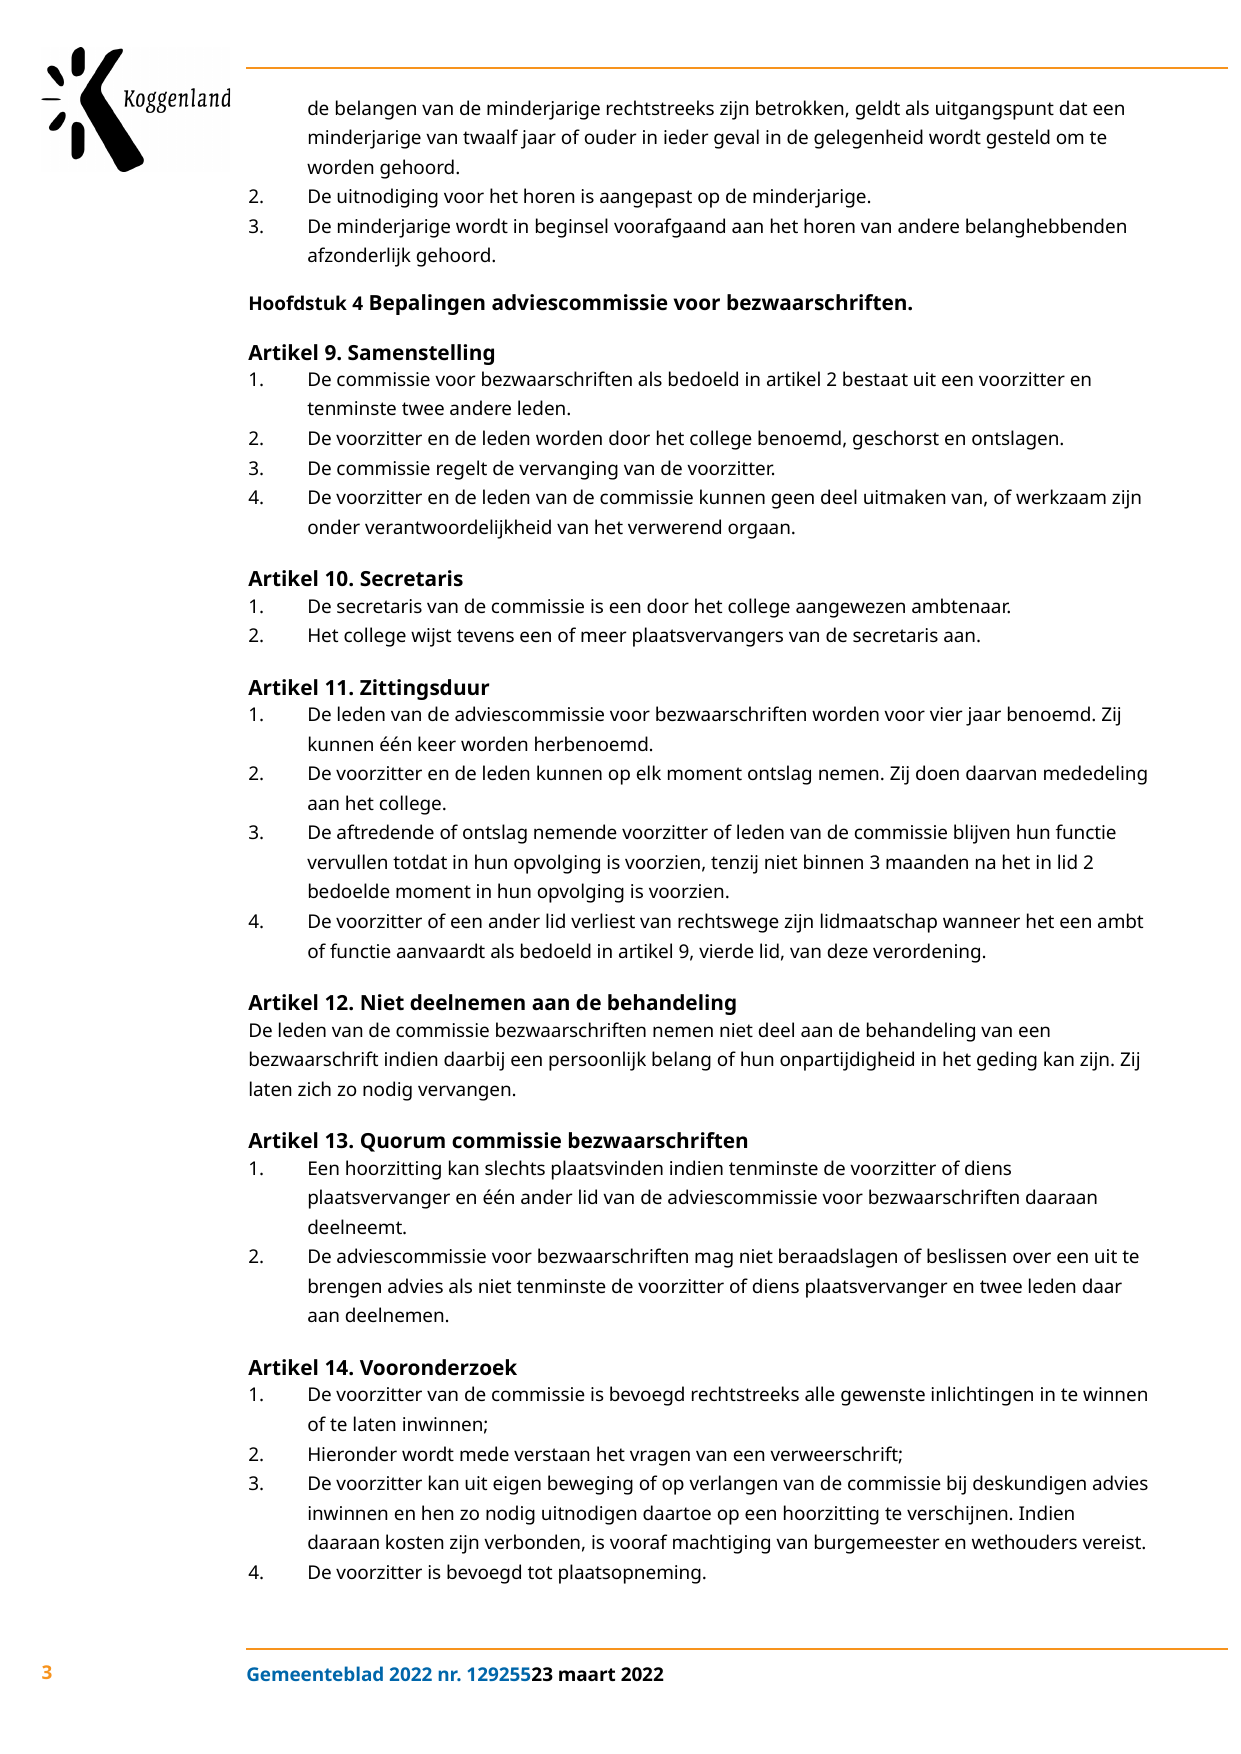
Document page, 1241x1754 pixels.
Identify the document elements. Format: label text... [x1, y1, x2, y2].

list De commissie voor bezwaarschriften als bedoeld in artikel 2 bestaat uit een voorzitter en tenminste twee andere leden. [248, 366, 1152, 421]
list De aftredende of ontslag nemende voorzitter of leden van de commissie blijven hun functie vervullen totdat in hun opvolging is voorzien, tenzij niet binnen 3 maanden na het in lid 2 bedoelde moment in hun opvolging is voorzien. [248, 819, 1152, 904]
list de belangen van de minderjarige rechtstreeks zijn betrokken, geldt als uitgangspunt dat een minderjarige van twaalf jaar of ouder in ieder geval in de gelegenheid wordt gesteld om te worden gehoord. [248, 95, 1152, 180]
text Artikel 13. Quorum commissie bezwaarschriften [248, 1126, 1152, 1155]
text Hoofdstuk 4 Bepalingen adviescommissie voor bezwaarschriften. [248, 288, 1152, 317]
picture [41, 47, 231, 172]
list De uitnodiging voor het horen is aangepast op de minderjarige. [248, 183, 1152, 209]
text Artikel 9. Samenstelling [248, 338, 1152, 366]
text De leden van de commissie bezwaarschriften nemen niet deel aan de behandeling van een bezwaarschrift indien daarbij een persoonlijk belang of hun onpartijdigheid in het geding kan zijn. Zij laten zich zo nodig vervangen. [248, 1017, 1152, 1102]
list De voorzitter en de leden van de commissie kunnen geen deel uitmaken van, of werkzaam zijn onder verantwoordelijkheid van het verwerend orgaan. [248, 484, 1152, 540]
text Artikel 10. Secretaris [248, 564, 1152, 593]
list De secretaris van de commissie is een door het college aangewezen ambtenaar. [248, 593, 1152, 618]
text Artikel 11. Zittingsduur [248, 673, 1152, 701]
list Een hoorzitting kan slechts plaatsvinden indien tenminste de voorzitter of diens plaatsvervanger en één ander lid van de adviescommissie voor bezwaarschriften daaraan deelneemt. [248, 1155, 1152, 1240]
list De commissie regelt de vervanging van de voorzitter. [248, 455, 1152, 481]
list De adviescommissie voor bezwaarschriften mag niet beraadslagen of beslissen over een uit te brengen advies als niet tenminste de voorzitter of diens plaatsvervanger en twee leden daar aan deelnemen. [248, 1243, 1152, 1328]
list De minderjarige wordt in beginsel voorafgaand aan het horen van andere belanghebbenden afzonderlijk gehoord. [248, 213, 1152, 268]
text Artikel 14. Vooronderzoek [248, 1353, 1152, 1382]
list De voorzitter of een ander lid verliest van rechtswege zijn lidmaatschap wanneer het een ambt of functie aanvaardt als bedoeld in artikel 9, vierde lid, van deze verordening. [248, 908, 1152, 964]
list De leden van de adviescommissie voor bezwaarschriften worden voor vier jaar benoemd. Zij kunnen één keer worden herbenoemd. [248, 701, 1152, 757]
list De voorzitter van de commissie is bevoegd rechtstreeks alle gewenste inlichtingen in te winnen of te laten inwinnen; [248, 1382, 1152, 1437]
list Het college wijst tevens een of meer plaatsvervangers van de secretaris aan. [248, 622, 1152, 648]
list De voorzitter en de leden kunnen op elk moment ontslag nemen. Zij doen daarvan mededeling aan het college. [248, 760, 1152, 816]
text Artikel 12. Niet deelnemen aan de behandeling [248, 988, 1152, 1017]
list De voorzitter kan uit eigen beweging of op verlangen van de commissie bij deskundigen advies inwinnen en hen zo nodig uitnodigen daartoe op een hoorzitting te verschijnen. Indien daaraan kosten zijn verbonden, is vooraf machtiging van burgemeester en wethouders vereist. [248, 1470, 1152, 1555]
list De voorzitter en de leden worden door het college benoemd, geschorst en ontslagen. [248, 425, 1152, 451]
list De voorzitter is bevoegd tot plaatsopneming. [248, 1559, 1152, 1585]
list Hieronder wordt mede verstaan het vragen van een verweerschrift; [248, 1441, 1152, 1466]
